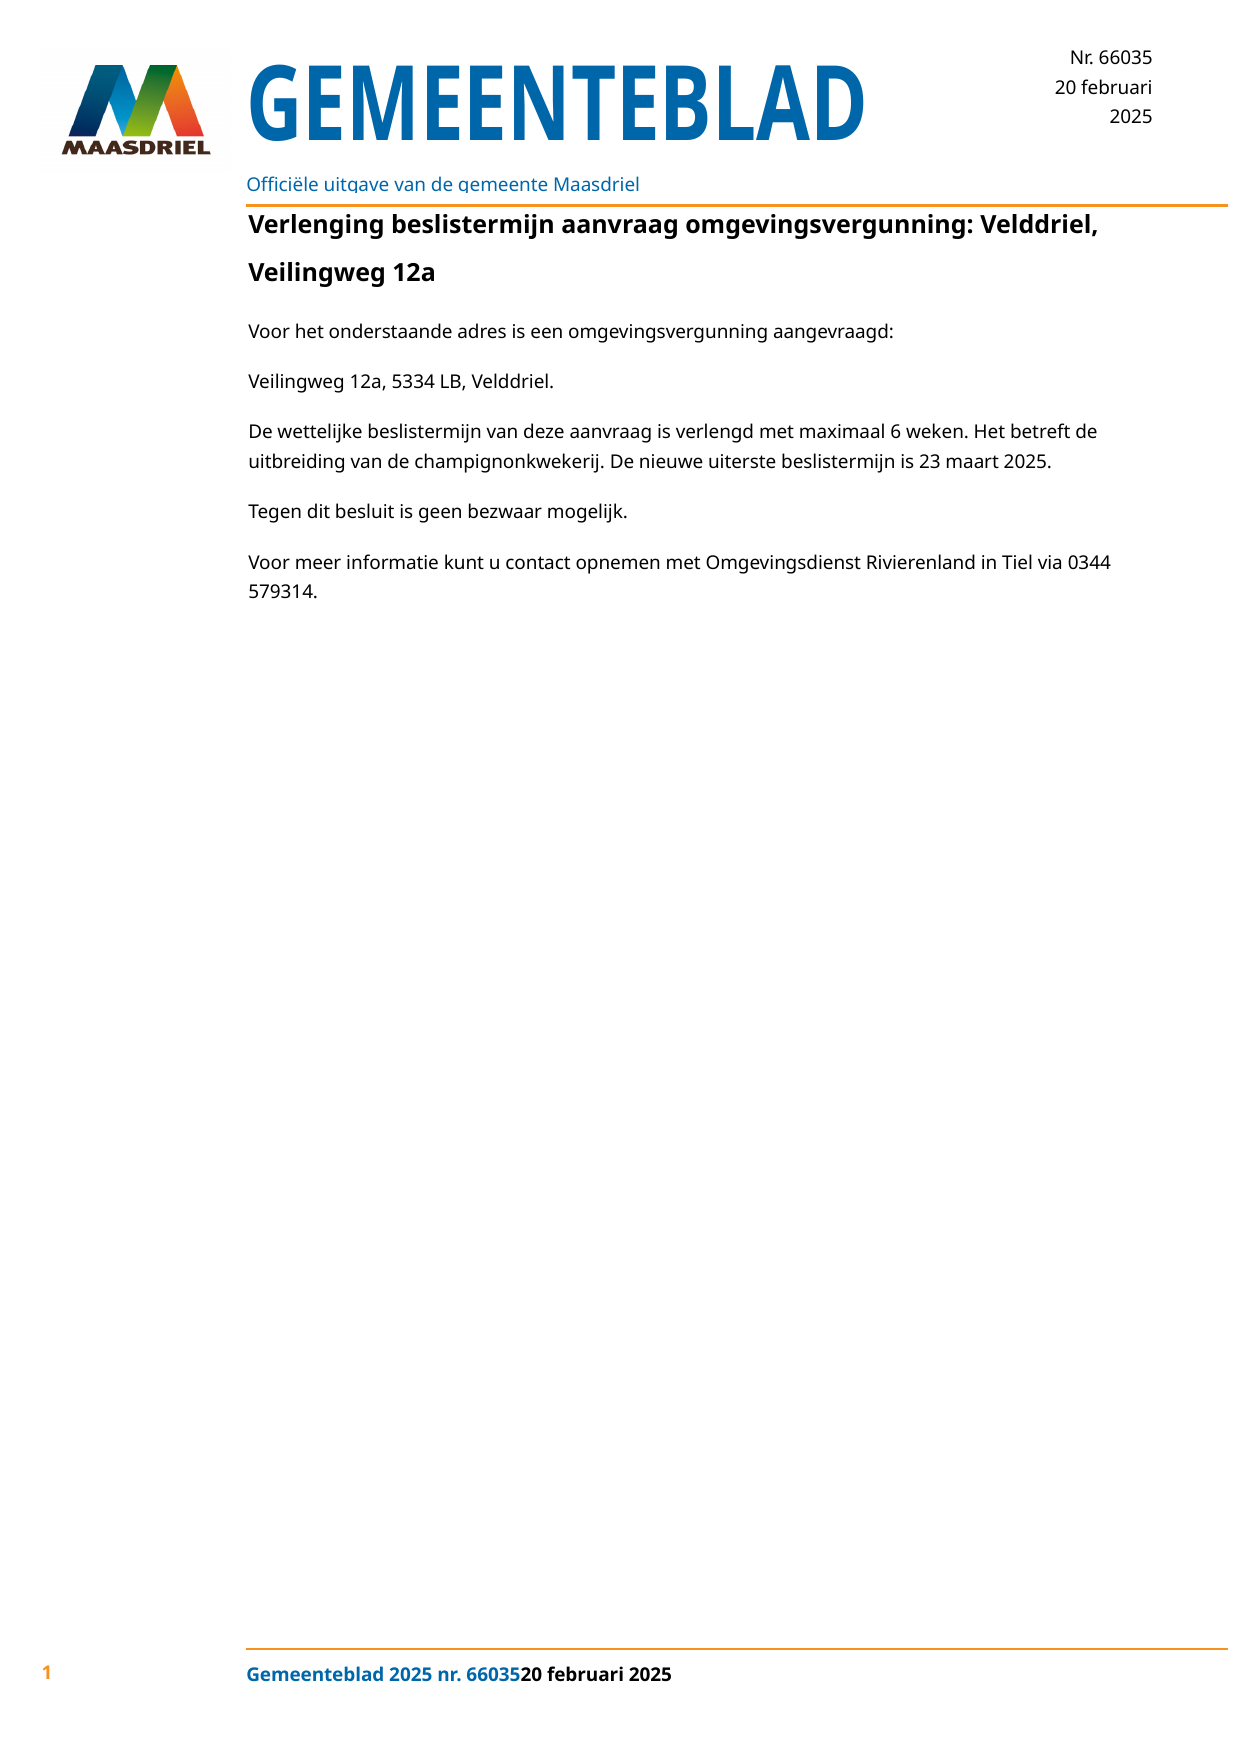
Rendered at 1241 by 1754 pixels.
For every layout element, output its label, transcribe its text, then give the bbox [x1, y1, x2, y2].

text De wettelijke beslistermijn van deze aanvraag is verlengd met maximaal 6 weken. Het betreft de uitbreiding van de champignonkwekerij. De nieuwe uiterste beslistermijn is 23 maart 2025. [248, 419, 1152, 474]
text Tegen dit besluit is geen bezwaar mogelijk. [248, 499, 1152, 524]
text Voor meer informatie kunt u contact opnemen met Omgevingsdienst Rivierenland in Tiel via 0344 579314. [248, 549, 1152, 604]
text Voor het onderstaande adres is een omgevingsvergunning aangevraagd: [248, 318, 1152, 344]
picture [41, 47, 231, 172]
text Veilingweg 12a, 5334 LB, Velddriel. [248, 368, 1152, 394]
text Verlenging beslistermijn aanvraag omgevingsvergunning: Velddriel, Veilingweg 12a [248, 207, 1152, 288]
